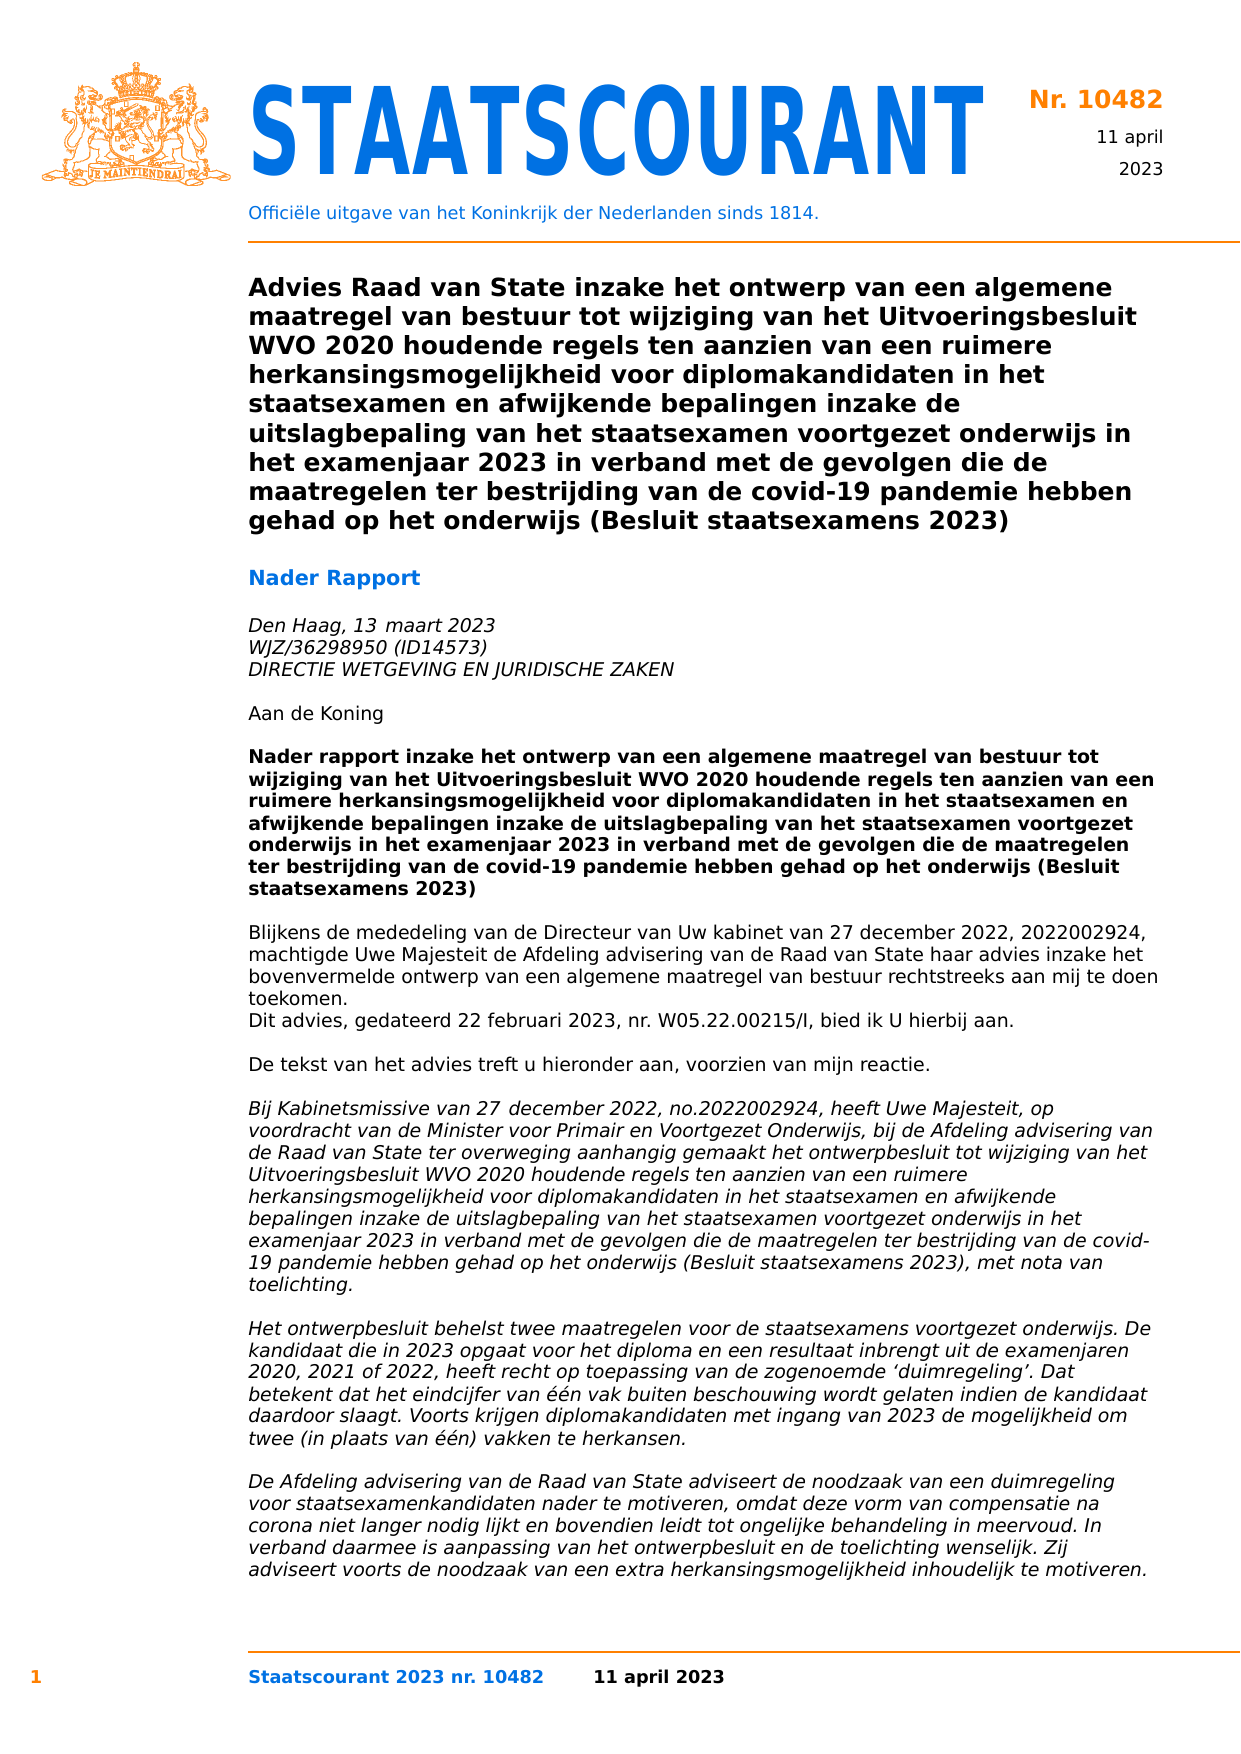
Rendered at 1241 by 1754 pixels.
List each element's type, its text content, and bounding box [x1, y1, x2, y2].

text WJZ/36298950 (ID14573) [248, 637, 1163, 659]
text Den Haag, 13 maart 2023 [248, 615, 1163, 637]
subtitle Advies Raad van State inzake het ontwerp van een algemene maatregel van bestuur tot wijziging van het Uitvoeringsbesluit WVO 2020 houdende regels ten aanzien van een ruimere herkansingsmogelijkheid voor diplomakandidaten in het staatsexamen en afwijkende bepalingen inzake de uitslagbepaling van het staatsexamen voortgezet onderwijs in het examenjaar 2023 in verband met de gevolgen die de maatregelen ter bestrijding van de covid-19 pandemie hebben gehad op het onderwijs (Besluit staatsexamens 2023) [248, 273, 1163, 536]
table_header STAATSCOURANT [248, 62, 998, 203]
table_cell Officiële uitgave van het Koninkrijk der Nederlanden sinds 1814. [248, 203, 1240, 241]
text Aan de Koning [248, 703, 1163, 724]
table_cell 11 april [998, 121, 1240, 153]
text Dit advies, gedateerd 22 februari 2023, nr. W05.22.00215/I, bied ik U hierbij aan. [248, 1010, 1163, 1032]
text Nader rapport inzake het ontwerp van een algemene maatregel van bestuur tot wijziging van het Uitvoeringsbesluit WVO 2020 houdende regels ten aanzien van een ruimere herkansingsmogelijkheid voor diplomakandidaten in het staatsexamen en afwijkende bepalingen inzake de uitslagbepaling van het staatsexamen voortgezet onderwijs in het examenjaar 2023 in verband met de gevolgen die de maatregelen ter bestrijding van de covid-19 pandemie hebben gehad op het onderwijs (Besluit staatsexamens 2023) [248, 746, 1163, 900]
table_header Nr. 10482 [998, 62, 1240, 121]
text Bij Kabinetsmissive van 27 december 2022, no.2022002924, heeft Uwe Majesteit, op voordracht van de Minister voor Primair en Voortgezet Onderwijs, bij de Afdeling advisering van de Raad van State ter overweging aanhangig gemaakt het ontwerpbesluit tot wijziging van het Uitvoeringsbesluit WVO 2020 houdende regels ten aanzien van een ruimere herkansingsmogelijkheid voor diplomakandidaten in het staatsexamen en afwijkende bepalingen inzake de uitslagbepaling van het staatsexamen voortgezet onderwijs in het examenjaar 2023 in verband met de gevolgen die de maatregelen ter bestrijding van de covid-19 pandemie hebben gehad op het onderwijs (Besluit staatsexamens 2023), met nota van toelichting. [248, 1098, 1163, 1296]
text DIRECTIE WETGEVING EN JURIDISCHE ZAKEN [248, 659, 1163, 681]
text Het ontwerpbesluit behelst twee maatregelen voor de staatsexamens voortgezet onderwijs. De kandidaat die in 2023 opgaat voor het diploma en een resultaat inbrengt uit de examenjaren 2020, 2021 of 2022, heeft recht op toepassing van de zogenoemde ‘duimregeling’. Dat betekent dat het eindcijfer van één vak buiten beschouwing wordt gelaten indien de kandidaat daardoor slaagt. Voorts krijgen diplomakandidaten met ingang van 2023 de mogelijkheid om twee (in plaats van één) vakken te herkansen. [248, 1317, 1163, 1449]
subtitle Nader Rapport [248, 566, 1163, 590]
table_header [25, 62, 248, 241]
table_cell 2023 [998, 153, 1240, 203]
text De Afdeling advisering van de Raad van State adviseert de noodzaak van een duimregeling voor staatsexamenkandidaten nader te motiveren, omdat deze vorm van compensatie na corona niet langer nodig lijkt en bovendien leidt tot ongelijke behandeling in meervoud. In verband daarmee is aanpassing van het ontwerpbesluit en de toelichting wenselijk. Zij adviseert voorts de noodzaak van een extra herkansingsmogelijkheid inhoudelijk te motiveren. [248, 1471, 1163, 1581]
text Blijkens de mededeling van de Directeur van Uw kabinet van 27 december 2022, 2022002924, machtigde Uwe Majesteit de Afdeling advisering van de Raad van State haar advies inzake het bovenvermelde ontwerp van een algemene maatregel van bestuur rechtstreeks aan mij te doen toekomen. [248, 922, 1163, 1010]
text De tekst van het advies treft u hieronder aan, voorzien van mijn reactie. [248, 1054, 1163, 1076]
picture [41, 62, 231, 186]
